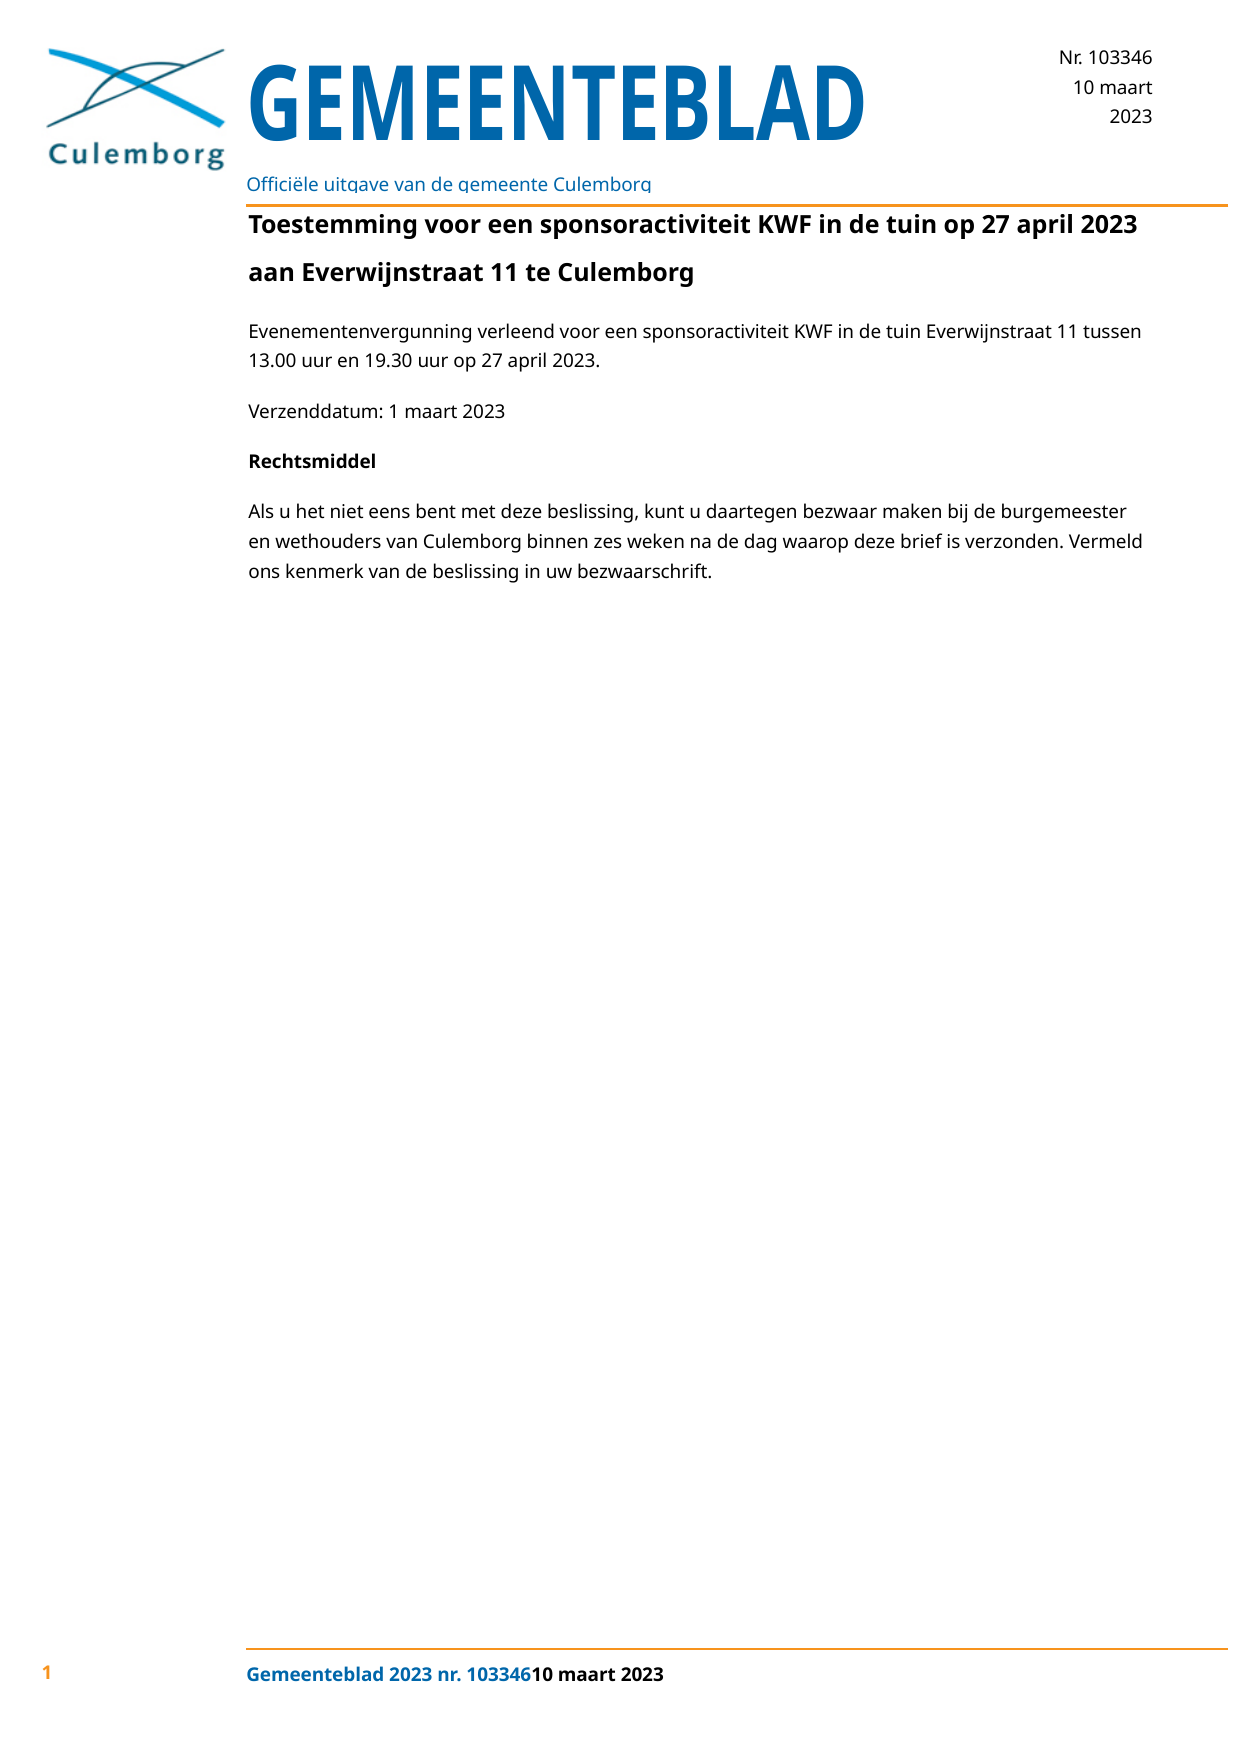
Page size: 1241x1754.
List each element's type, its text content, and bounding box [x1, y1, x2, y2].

text Evenementenvergunning verleend voor een sponsoractiviteit KWF in de tuin Everwijnstraat 11 tussen 13.00 uur en 19.30 uur op 27 april 2023. [248, 318, 1152, 373]
text Verzenddatum: 1 maart 2023 [248, 398, 1152, 424]
text Als u het niet eens bent met deze beslissing, kunt u daartegen bezwaar maken bij de burgemeester en wethouders van Culemborg binnen zes weken na de dag waarop deze brief is verzonden. Vermeld ons kenmerk van de beslissing in uw bezwaarschrift. [248, 499, 1152, 584]
picture [41, 47, 231, 172]
text Rechtsmiddel [248, 448, 1152, 474]
text Toestemming voor een sponsoractiviteit KWF in de tuin op 27 april 2023 aan Everwijnstraat 11 te Culemborg [248, 207, 1152, 288]
